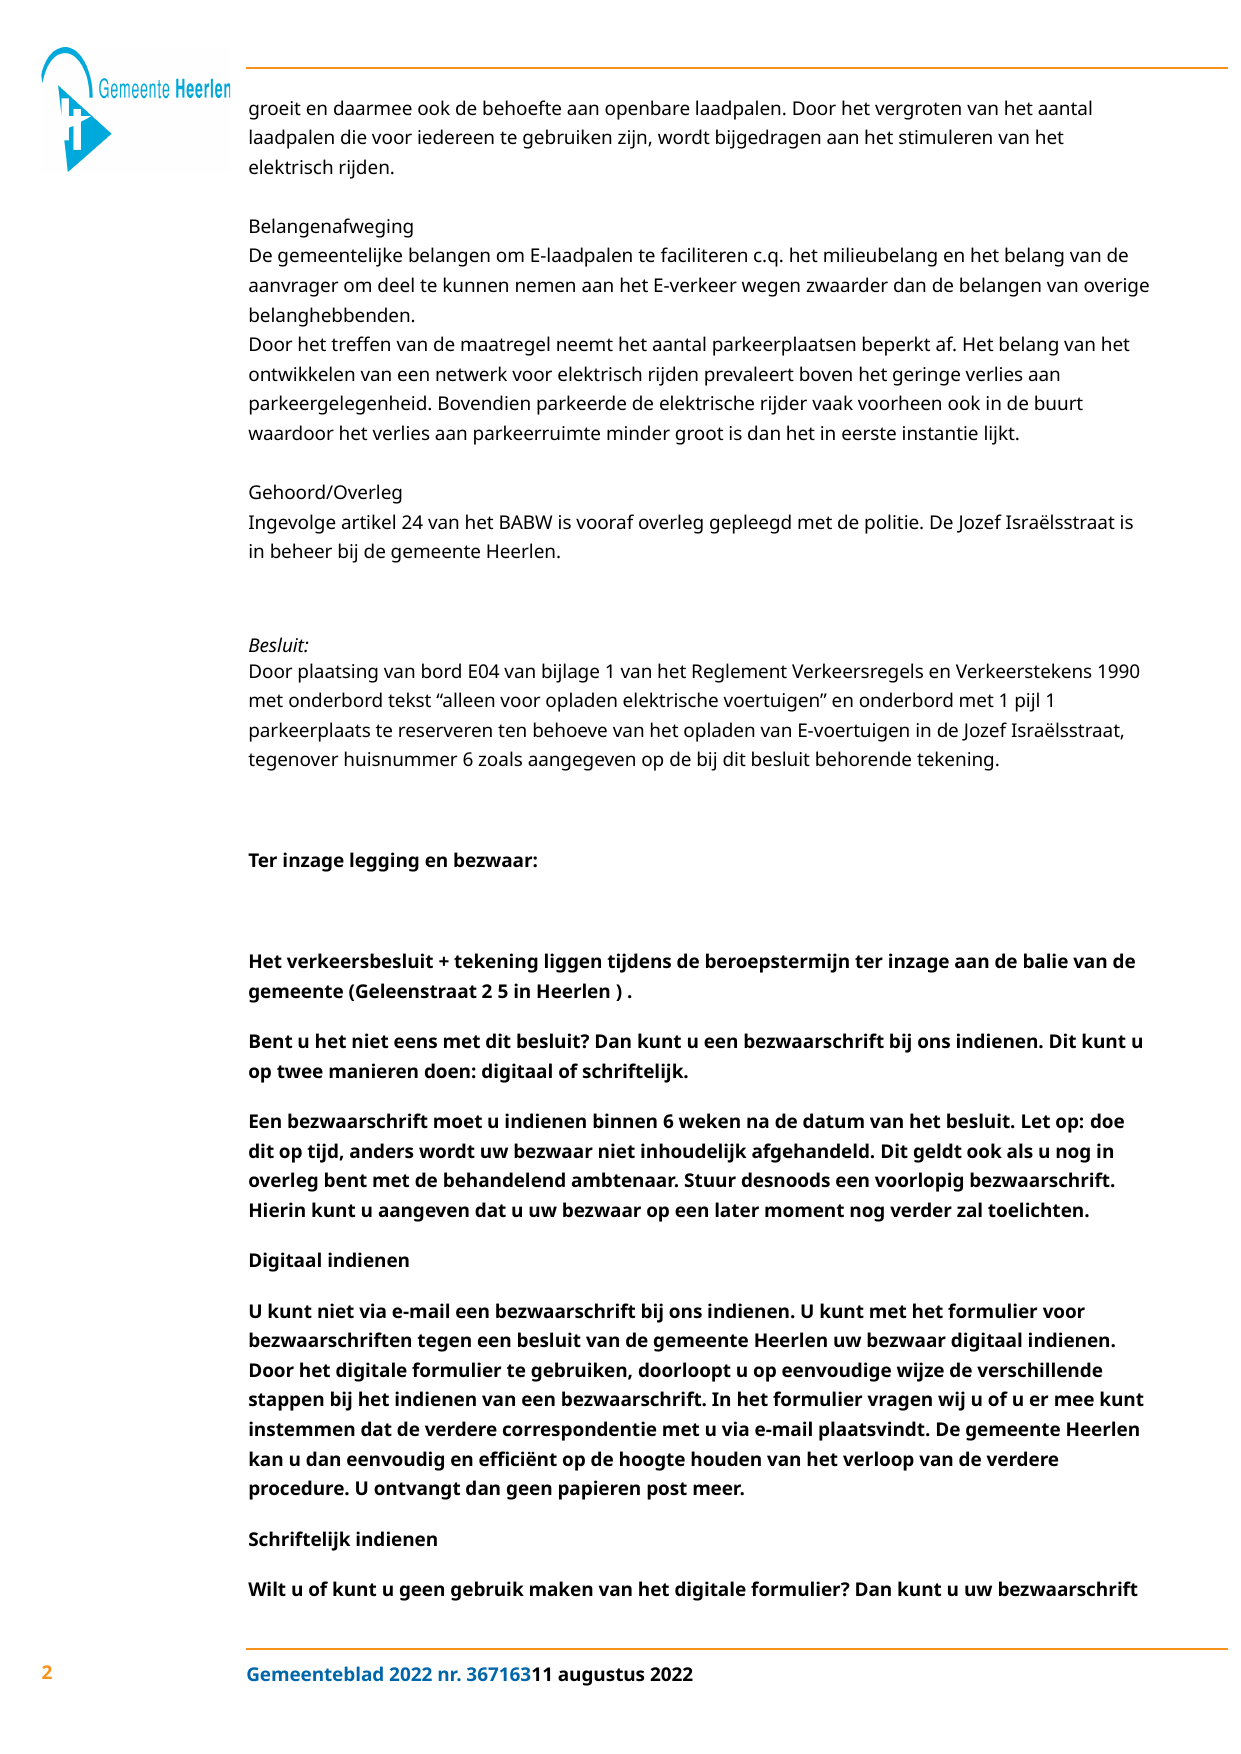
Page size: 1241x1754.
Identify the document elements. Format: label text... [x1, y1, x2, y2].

text Ingevolge artikel 24 van het BABW is vooraf overleg gepleegd met de politie. De Jozef Israëlsstraat is in beheer bij de gemeente Heerlen. [248, 509, 1152, 564]
text Besluit: [248, 632, 1152, 658]
text Schriftelijk indienen [248, 1526, 1152, 1551]
text De gemeentelijke belangen om E-laadpalen te faciliteren c.q. het milieubelang en het belang van de aanvrager om deel te kunnen nemen aan het E-verkeer wegen zwaarder dan de belangen van overige belanghebbenden. [248, 243, 1152, 328]
text Bent u het niet eens met dit besluit? Dan kunt u een bezwaarschrift bij ons indienen. Dit kunt u op twee manieren doen: digitaal of schriftelijk. [248, 1028, 1152, 1083]
text groeit en daarmee ook de behoefte aan openbare laadpalen. Door het vergroten van het aantal laadpalen die voor iedereen te gebruiken zijn, wordt bijgedragen aan het stimuleren van het elektrisch rijden. [248, 95, 1152, 180]
text waardoor het verlies aan parkeerruimte minder groot is dan het in eerste instantie lijkt. [248, 420, 1152, 446]
text U kunt niet via e-mail een bezwaarschrift bij ons indienen. U kunt met het formulier voor bezwaarschriften tegen een besluit van de gemeente Heerlen uw bezwaar digitaal indienen. Door het digitale formulier te gebruiken, doorloopt u op eenvoudige wijze de verschillende stappen bij het indienen van een bezwaarschrift. In het formulier vragen wij u of u er mee kunt instemmen dat de verdere correspondentie met u via e-mail plaatsvindt. De gemeente Heerlen kan u dan eenvoudig en efficiënt op de hoogte houden van het verloop van de verdere procedure. U ontvangt dan geen papieren post meer. [248, 1298, 1152, 1501]
text Ter inzage legging en bezwaar: [248, 847, 1152, 873]
text Het verkeersbesluit + tekening liggen tijdens de beroepstermijn ter inzage aan de balie van de gemeente (Geleenstraat 2 5 in Heerlen ) . [248, 948, 1152, 1003]
picture [41, 47, 231, 172]
text Door het treffen van de maatregel neemt het aantal parkeerplaatsen beperkt af. Het belang van het ontwikkelen van een netwerk voor elektrisch rijden prevaleert boven het geringe verlies aan parkeergelegenheid. Bovendien parkeerde de elektrische rijder vaak voorheen ook in de buurt [248, 331, 1152, 416]
text Belangenafweging [248, 213, 1152, 239]
text Door plaatsing van bord E04 van bijlage 1 van het Reglement Verkeersregels en Verkeerstekens 1990 met onderbord tekst “alleen voor opladen elektrische voertuigen” en onderbord met 1 pijl 1 parkeerplaats te reserveren ten behoeve van het opladen van E-voertuigen in de Jozef Israëlsstraat, tegenover huisnummer 6 zoals aangegeven op de bij dit besluit behorende tekening. [248, 658, 1152, 772]
text Een bezwaarschrift moet u indienen binnen 6 weken na de datum van het besluit. Let op: doe dit op tijd, anders wordt uw bezwaar niet inhoudelijk afgehandeld. Dit geldt ook als u nog in overleg bent met de behandelend ambtenaar. Stuur desnoods een voorlopig bezwaarschrift. Hierin kunt u aangeven dat u uw bezwaar op een later moment nog verder zal toelichten. [248, 1108, 1152, 1223]
text Gehoord/Overleg [248, 479, 1152, 505]
picture [41, 47, 59, 70]
text Digitaal indienen [248, 1247, 1152, 1273]
text Wilt u of kunt u geen gebruik maken van het digitale formulier? Dan kunt u uw bezwaarschrift [248, 1576, 1152, 1602]
